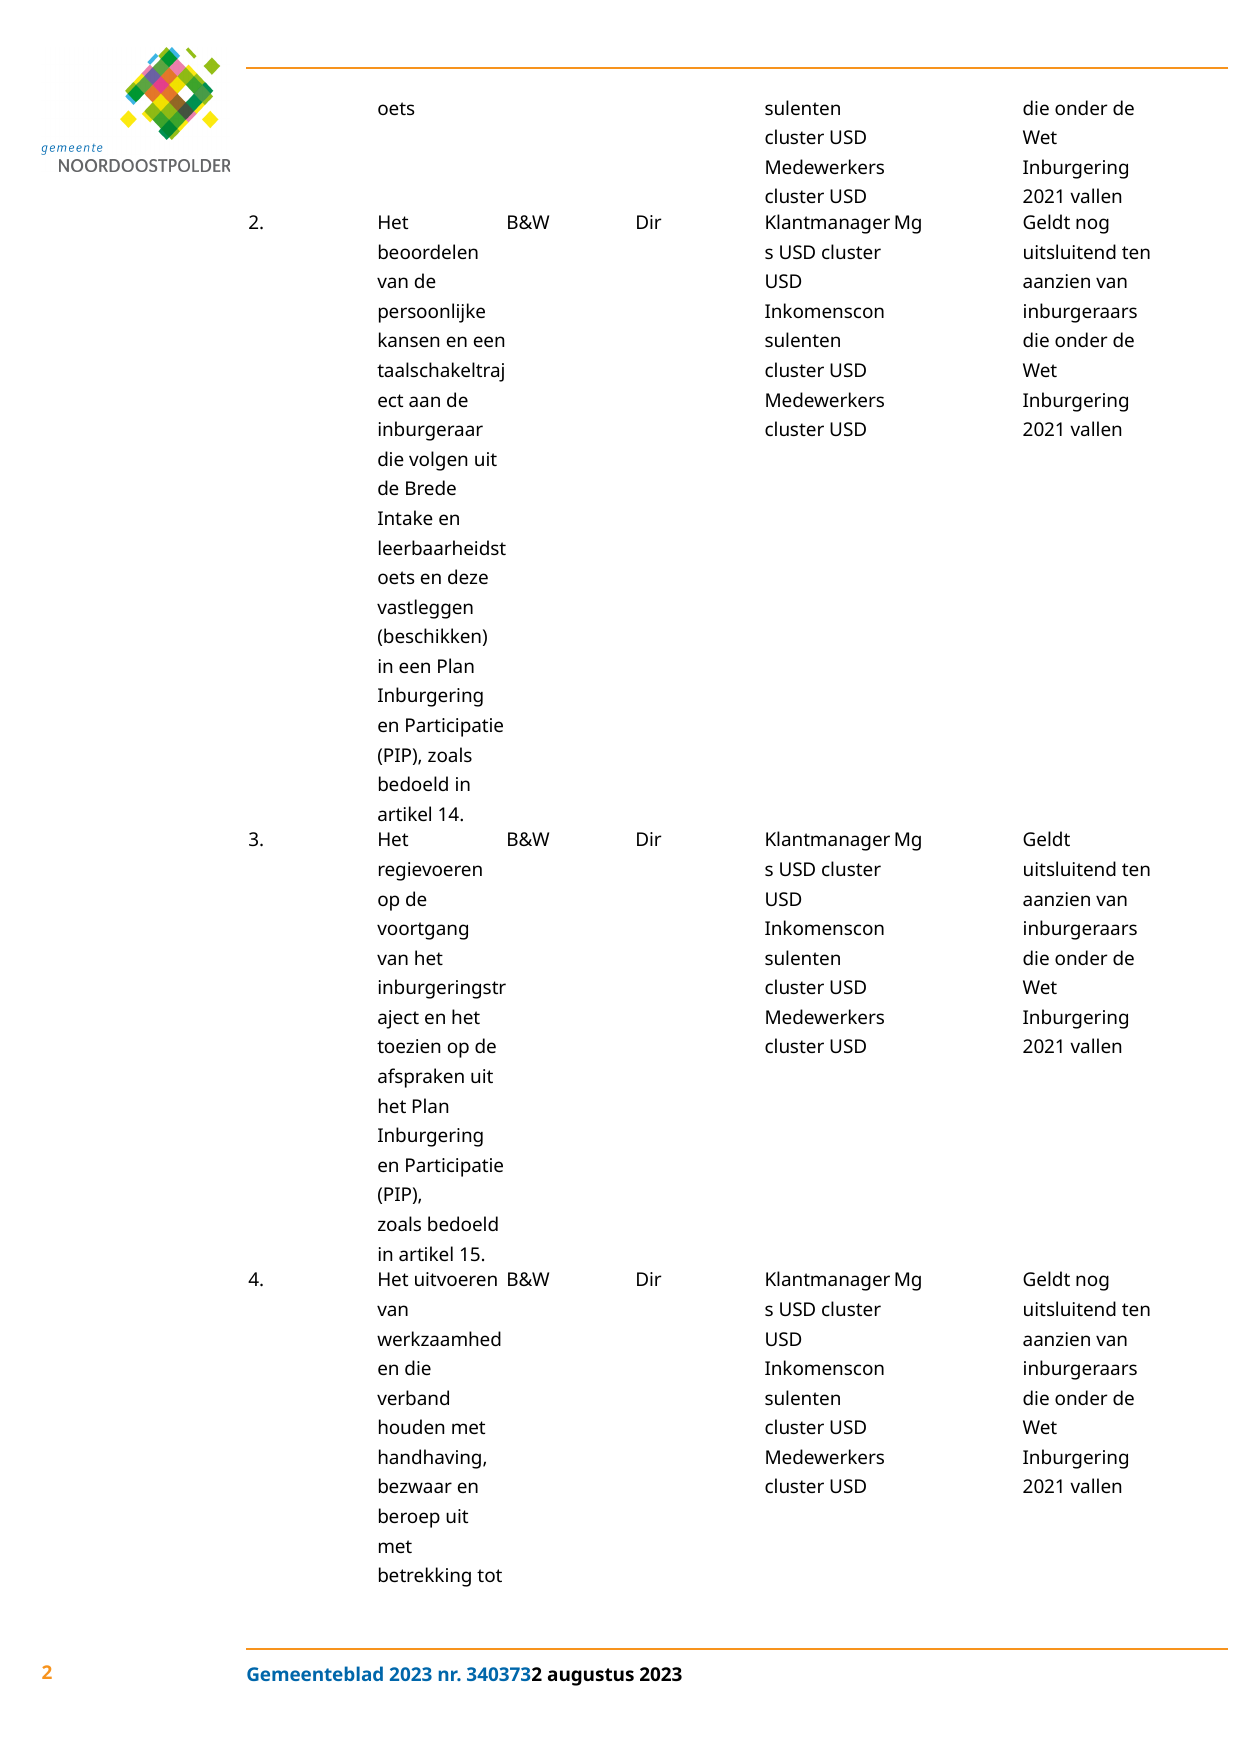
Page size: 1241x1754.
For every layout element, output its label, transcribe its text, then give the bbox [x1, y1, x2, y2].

table_cell Klantmanagers USD cluster USD Inkomensconsulenten cluster USD Medewerkers cluster USD [764, 1267, 893, 1588]
table_cell [506, 95, 635, 209]
table_cell B&W [506, 1267, 635, 1588]
table_cell Dir [635, 209, 764, 827]
table_cell B&W [506, 209, 635, 827]
table_cell 3. [248, 827, 377, 1267]
table_cell Geldt nog uitsluitend ten aanzien van inburgeraars die onder de Wet Inburgering 2021 vallen [1023, 209, 1152, 827]
picture [41, 47, 231, 172]
table_cell Klantmanagers USD cluster USD Inkomensconsulenten cluster USD Medewerkers cluster USD [764, 827, 893, 1267]
table_cell Dir [635, 1267, 764, 1588]
table_cell 4. [248, 1267, 377, 1588]
table_cell [894, 95, 1022, 209]
table_cell Het uitvoeren van werkzaamheden die verband houden met handhaving, bezwaar en beroep uit met betrekking tot [377, 1267, 506, 1588]
table_cell oets [377, 95, 506, 209]
table_cell die onder de Wet Inburgering 2021 vallen [1023, 95, 1152, 209]
table_cell 2. [248, 209, 377, 827]
table_cell sulenten cluster USD Medewerkers cluster USD [764, 95, 893, 209]
table_cell Mg [894, 209, 1022, 827]
table_cell Mg [894, 1267, 1022, 1588]
table_cell [635, 95, 764, 209]
table_cell Geldt nog uitsluitend ten aanzien van inburgeraars die onder de Wet Inburgering 2021 vallen [1023, 1267, 1152, 1588]
table_cell Geldt uitsluitend ten aanzien van inburgeraars die onder de Wet Inburgering 2021 vallen [1023, 827, 1152, 1267]
table_cell B&W [506, 827, 635, 1267]
table_cell Dir [635, 827, 764, 1267]
table_cell [248, 95, 377, 209]
table_cell Het regievoeren op de voortgang van het inburgeringstraject en het toezien op de afspraken uit het Plan Inburgering en Participatie (PIP), zoals bedoeld in artikel 15. [377, 827, 506, 1267]
table_cell Klantmanagers USD cluster USD Inkomensconsulenten cluster USD Medewerkers cluster USD [764, 209, 893, 827]
table_cell Mg [894, 827, 1022, 1267]
table_cell Het beoordelen van de persoonlijke kansen en een taalschakeltraject aan de inburgeraar die volgen uit de Brede Intake en leerbaarheidstoets en deze vastleggen (beschikken) in een Plan Inburgering en Participatie (PIP), zoals bedoeld in artikel 14. [377, 209, 506, 827]
